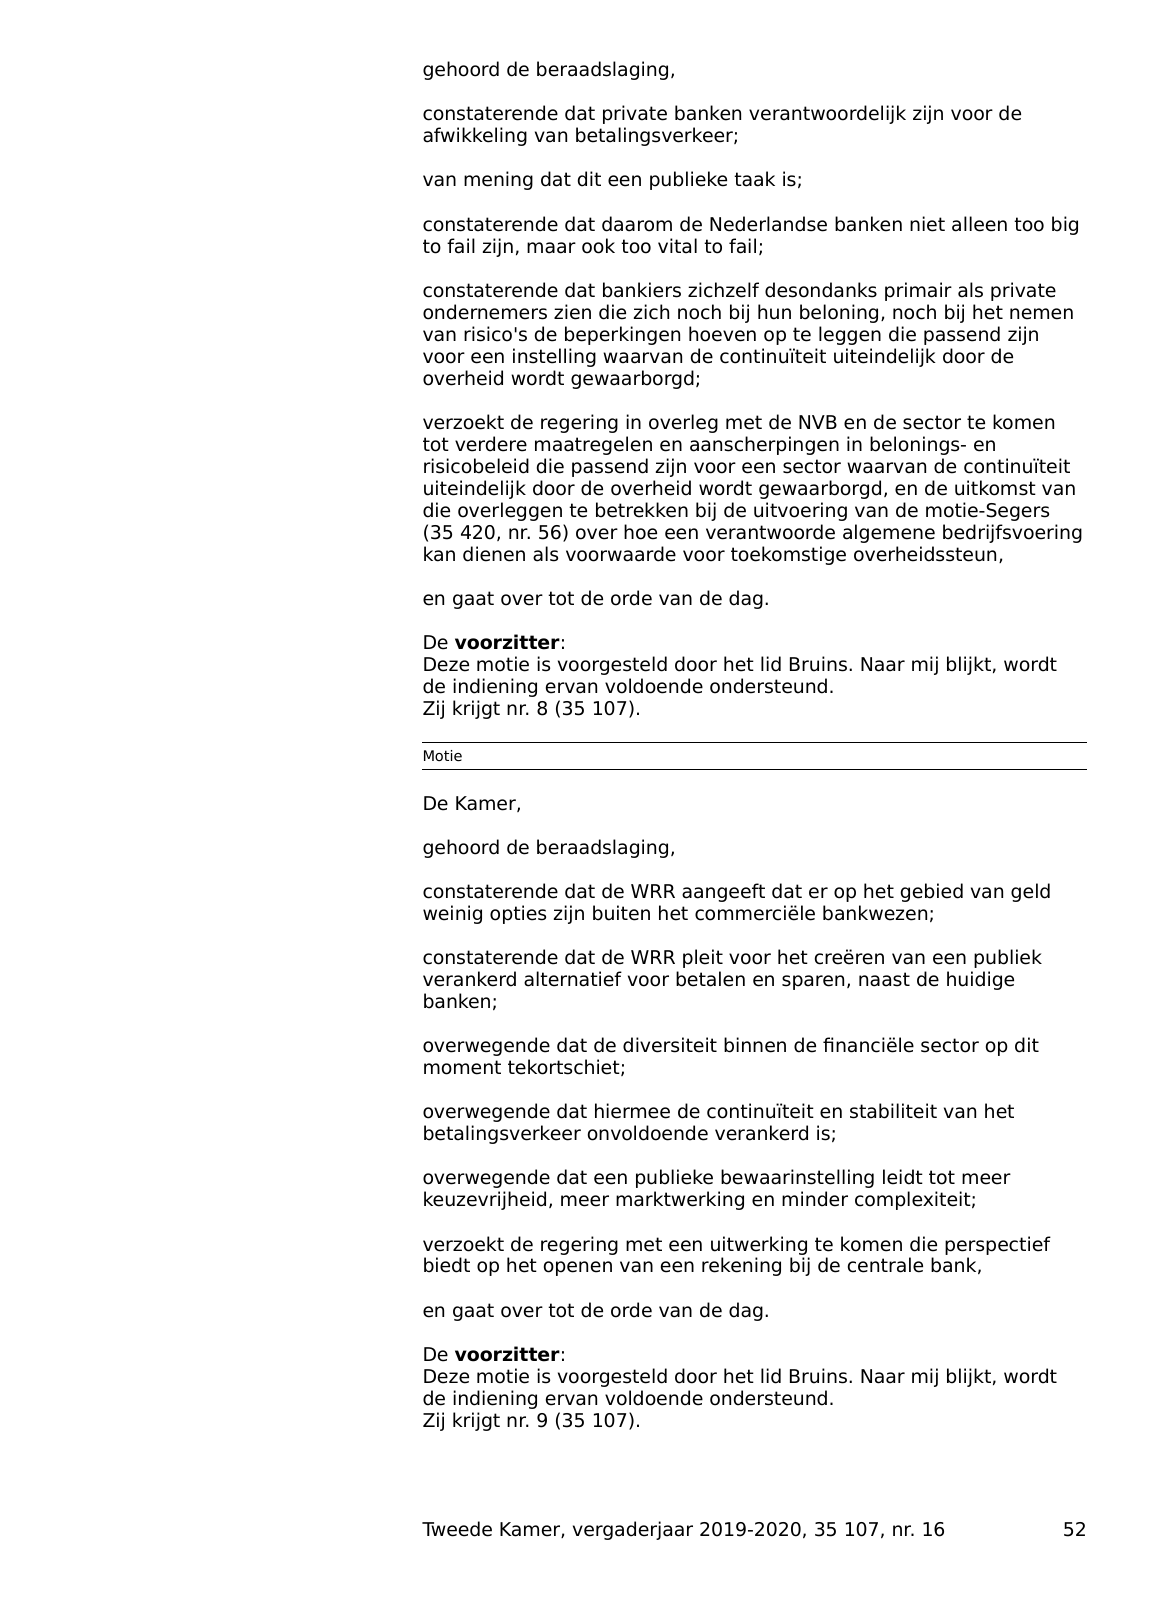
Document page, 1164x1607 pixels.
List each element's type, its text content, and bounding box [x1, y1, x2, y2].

table_header Motie [422, 743, 1087, 769]
text Deze motie is voorgesteld door het lid Bruins. Naar mij blijkt, wordt de indiening ervan voldoende ondersteund. [422, 654, 1087, 698]
text overwegende dat hiermee de continuïteit en stabiliteit van het betalingsverkeer onvoldoende verankerd is; [422, 1101, 1087, 1145]
text De Kamer, [422, 792, 1087, 814]
text en gaat over tot de orde van de dag. [422, 1299, 1087, 1322]
text verzoekt de regering in overleg met de NVB en de sector te komen tot verdere maatregelen en aanscherpingen in belonings- en risicobeleid die passend zijn voor een sector waarvan de continuïteit uiteindelijk door de overheid wordt gewaarborgd, en de uitkomst van die overleggen te betrekken bij de uitvoering van de motie-Segers (35 420, nr. 56) over hoe een verantwoorde algemene bedrijfsvoering kan dienen als voorwaarde voor toekomstige overheidssteun, [422, 412, 1087, 566]
text van mening dat dit een publieke taak is; [422, 169, 1087, 191]
text Zij krijgt nr. 8 (35 107). [422, 698, 1087, 720]
text constaterende dat daarom de Nederlandse banken niet alleen too big to fail zijn, maar ook too vital to fail; [422, 213, 1087, 257]
text constaterende dat de WRR pleit voor het creëren van een publiek verankerd alternatief voor betalen en sparen, naast de huidige banken; [422, 947, 1087, 1013]
text overwegende dat de diversiteit binnen de financiële sector op dit moment tekortschiet; [422, 1035, 1087, 1079]
text Deze motie is voorgesteld door het lid Bruins. Naar mij blijkt, wordt de indiening ervan voldoende ondersteund. [422, 1366, 1087, 1410]
text constaterende dat bankiers zichzelf desondanks primair als private ondernemers zien die zich noch bij hun beloning, noch bij het nemen van risico's de beperkingen hoeven op te leggen die passend zijn voor een instelling waarvan de continuïteit uiteindelijk door de overheid wordt gewaarborgd; [422, 280, 1087, 389]
text en gaat over tot de orde van de dag. [422, 588, 1087, 610]
text De voorzitter: [422, 632, 1087, 654]
text overwegende dat een publieke bewaarinstelling leidt tot meer keuzevrijheid, meer marktwerking en minder complexiteit; [422, 1167, 1087, 1211]
text verzoekt de regering met een uitwerking te komen die perspectief biedt op het openen van een rekening bij de centrale bank, [422, 1233, 1087, 1277]
text De voorzitter: [422, 1344, 1087, 1366]
text Zij krijgt nr. 9 (35 107). [422, 1410, 1087, 1432]
text gehoord de beraadslaging, [422, 59, 1087, 81]
text constaterende dat private banken verantwoordelijk zijn voor de afwikkeling van betalingsverkeer; [422, 103, 1087, 147]
text gehoord de beraadslaging, [422, 837, 1087, 858]
text constaterende dat de WRR aangeeft dat er op het gebied van geld weinig opties zijn buiten het commerciële bankwezen; [422, 881, 1087, 925]
